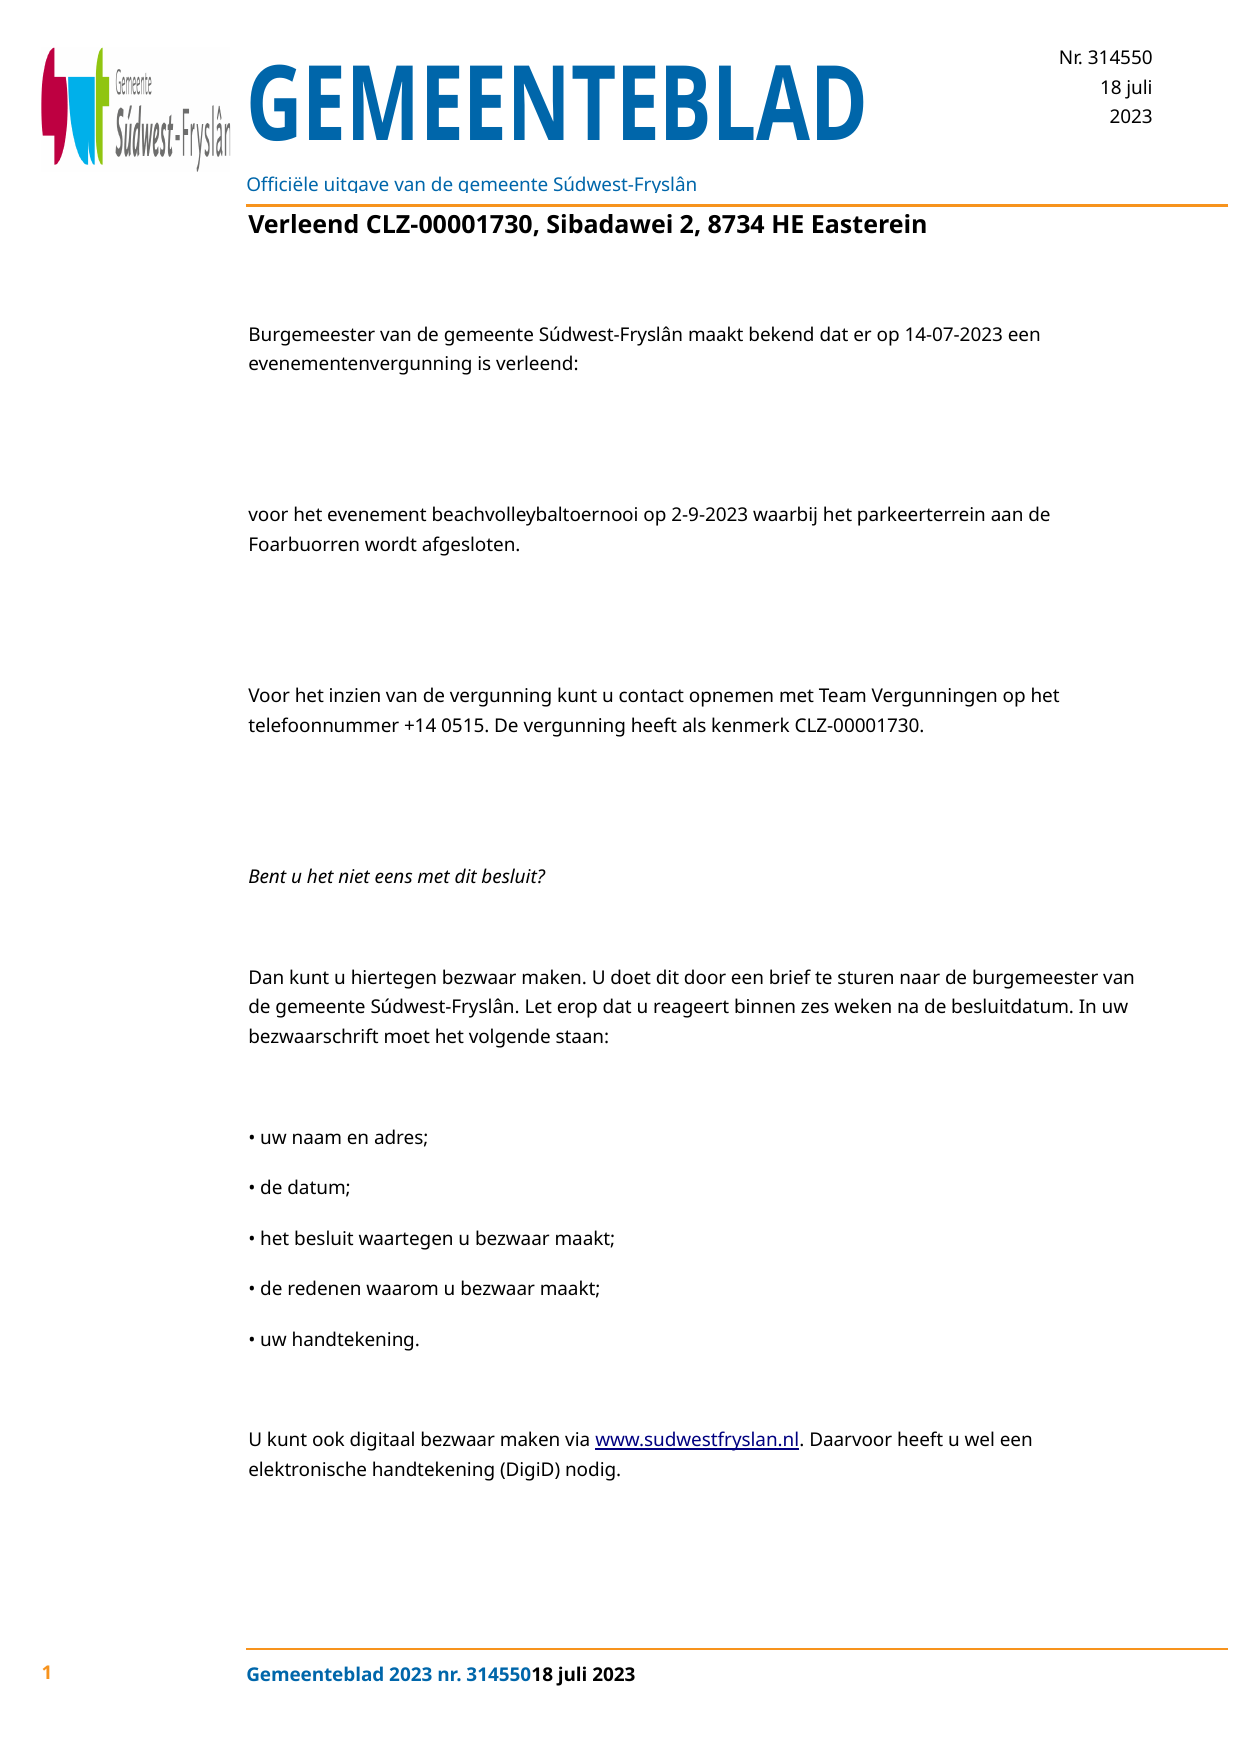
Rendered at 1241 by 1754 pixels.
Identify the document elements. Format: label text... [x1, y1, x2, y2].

text Burgemeester van de gemeente Súdwest-Fryslân maakt bekend dat er op 14-07-2023 een evenementenvergunning is verleend: [248, 321, 1152, 376]
text Dan kunt u hiertegen bezwaar maken. U doet dit door een brief te sturen naar de burgemeester van de gemeente Súdwest-Fryslân. Let erop dat u reageert binnen zes weken na de besluitdatum. In uw bezwaarschrift moet het volgende staan: [248, 964, 1152, 1049]
text • het besluit waartegen u bezwaar maakt; [248, 1225, 1152, 1251]
picture [41, 47, 231, 172]
text voor het evenement beachvolleybaltoernooi op 2-9-2023 waarbij het parkeerterrein aan de Foarbuorren wordt afgesloten. [248, 502, 1152, 557]
text Bent u het niet eens met dit besluit? [248, 863, 1152, 889]
text • uw naam en adres; [248, 1124, 1152, 1150]
text • uw handtekening. [248, 1326, 1152, 1351]
text • de datum; [248, 1174, 1152, 1200]
text Verleend CLZ-00001730, Sibadawei 2, 8734 HE Easterein [248, 207, 1152, 241]
text U kunt ook digitaal bezwaar maken via www.sudwestfryslan.nl. Daarvoor heeft u wel een elektronische handtekening (DigiD) nodig. [248, 1427, 1152, 1482]
text Voor het inzien van de vergunning kunt u contact opnemen met Team Vergunningen op het telefoonnummer +14 0515. De vergunning heeft als kenmerk CLZ-00001730. [248, 682, 1152, 738]
text • de redenen waarom u bezwaar maakt; [248, 1275, 1152, 1301]
